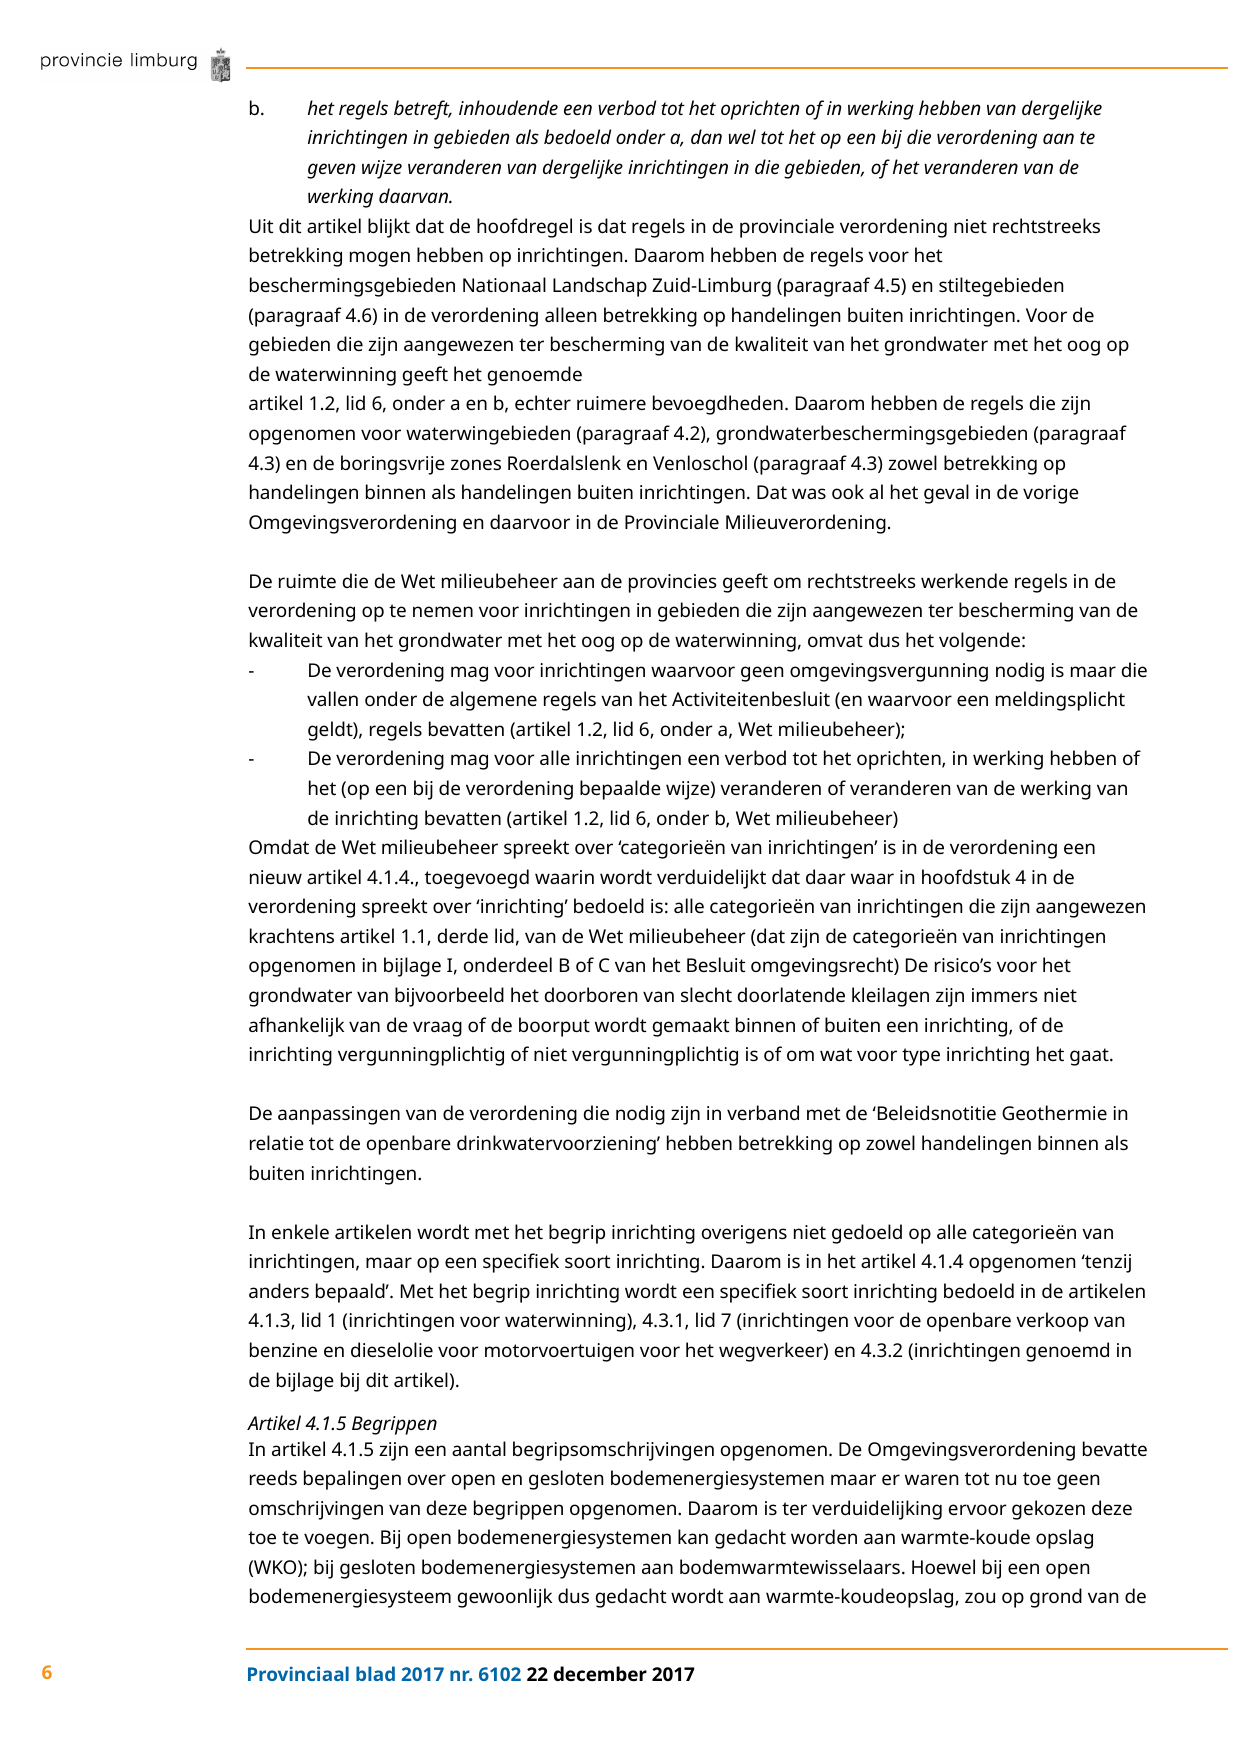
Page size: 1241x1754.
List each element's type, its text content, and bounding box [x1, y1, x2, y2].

text Omdat de Wet milieubeheer spreekt over ‘categorieën van inrichtingen’ is in de verordening een nieuw artikel 4.1.4., toegevoegd waarin wordt verduidelijkt dat daar waar in hoofdstuk 4 in de verordening spreekt over ‘inrichting’ bedoeld is: alle categorieën van inrichtingen die zijn aangewezen krachtens artikel 1.1, derde lid, van de Wet milieubeheer (dat zijn de categorieën van inrichtingen opgenomen in bijlage I, onderdeel B of C van het Besluit omgevingsrecht) De risico’s voor het grondwater van bijvoorbeeld het doorboren van slecht doorlatende kleilagen zijn immers niet afhankelijk van de vraag of de boorput wordt gemaakt binnen of buiten een inrichting, of de inrichting vergunningplichtig of niet vergunningplichtig is of om wat voor type inrichting het gaat. [248, 834, 1152, 1067]
list De verordening mag voor inrichtingen waarvoor geen omgevingsvergunning nodig is maar die vallen onder de algemene regels van het Activiteitenbesluit (en waarvoor een meldingsplicht geldt), regels bevatten (artikel 1.2, lid 6, onder a, Wet milieubeheer); [248, 657, 1152, 742]
text artikel 1.2, lid 6, onder a en b, echter ruimere bevoegdheden. Daarom hebben de regels die zijn opgenomen voor waterwingebieden (paragraaf 4.2), grondwaterbeschermingsgebieden (paragraaf 4.3) en de boringsvrije zones Roerdalslenk en Venloschol (paragraaf 4.3) zowel betrekking op handelingen binnen als handelingen buiten inrichtingen. Dat was ook al het geval in de vorige Omgevingsverordening en daarvoor in de Provinciale Milieuverordening. [248, 391, 1152, 535]
list De verordening mag voor alle inrichtingen een verbod tot het oprichten, in werking hebben of het (op een bij de verordening bepaalde wijze) veranderen of veranderen van de werking van de inrichting bevatten (artikel 1.2, lid 6, onder b, Wet milieubeheer) [248, 746, 1152, 831]
text In artikel 4.1.5 zijn een aantal begripsomschrijvingen opgenomen. De Omgevingsverordening bevatte reeds bepalingen over open en gesloten bodemenergiesystemen maar er waren tot nu toe geen omschrijvingen van deze begrippen opgenomen. Daarom is ter verduidelijking ervoor gekozen deze toe te voegen. Bij open bodemenergiesystemen kan gedacht worden aan warmte-koude opslag (WKO); bij gesloten bodemenergiesystemen aan bodemwarmtewisselaars. Hoewel bij een open bodemenergiesysteem gewoonlijk dus gedacht wordt aan warmte-koudeopslag, zou op grond van de [248, 1436, 1152, 1609]
text Uit dit artikel blijkt dat de hoofdregel is dat regels in de provinciale verordening niet rechtstreeks betrekking mogen hebben op inrichtingen. Daarom hebben de regels voor het beschermingsgebieden Nationaal Landschap Zuid-Limburg (paragraaf 4.5) en stiltegebieden (paragraaf 4.6) in de verordening alleen betrekking op handelingen buiten inrichtingen. Voor de gebieden die zijn aangewezen ter bescherming van de kwaliteit van het grondwater met het oog op de waterwinning geeft het genoemde [248, 213, 1152, 387]
text Artikel 4.1.5 Begrippen [248, 1410, 1152, 1436]
text De aanpassingen van de verordening die nodig zijn in verband met de ‘Beleidsnotitie Geothermie in relatie tot de openbare drinkwatervoorziening’ hebben betrekking op zowel handelingen binnen als buiten inrichtingen. [248, 1101, 1152, 1186]
text In enkele artikelen wordt met het begrip inrichting overigens niet gedoeld op alle categorieën van inrichtingen, maar op een specifiek soort inrichting. Daarom is in het artikel 4.1.4 opgenomen ‘tenzij anders bepaald’. Met het begrip inrichting wordt een specifiek soort inrichting bedoeld in de artikelen 4.1.3, lid 1 (inrichtingen voor waterwinning), 4.3.1, lid 7 (inrichtingen voor de openbare verkoop van benzine en dieselolie voor motorvoertuigen voor het wegverkeer) en 4.3.2 (inrichtingen genoemd in de bijlage bij dit artikel). [248, 1219, 1152, 1393]
picture [41, 47, 231, 83]
list het regels betreft, inhoudende een verbod tot het oprichten of in werking hebben van dergelijke inrichtingen in gebieden als bedoeld onder a, dan wel tot het op een bij die verordening aan te geven wijze veranderen van dergelijke inrichtingen in die gebieden, of het veranderen van de werking daarvan. [248, 95, 1152, 209]
text De ruimte die de Wet milieubeheer aan de provincies geeft om rechtstreeks werkende regels in de verordening op te nemen voor inrichtingen in gebieden die zijn aangewezen ter bescherming van de kwaliteit van het grondwater met het oog op de waterwinning, omvat dus het volgende: [248, 568, 1152, 653]
